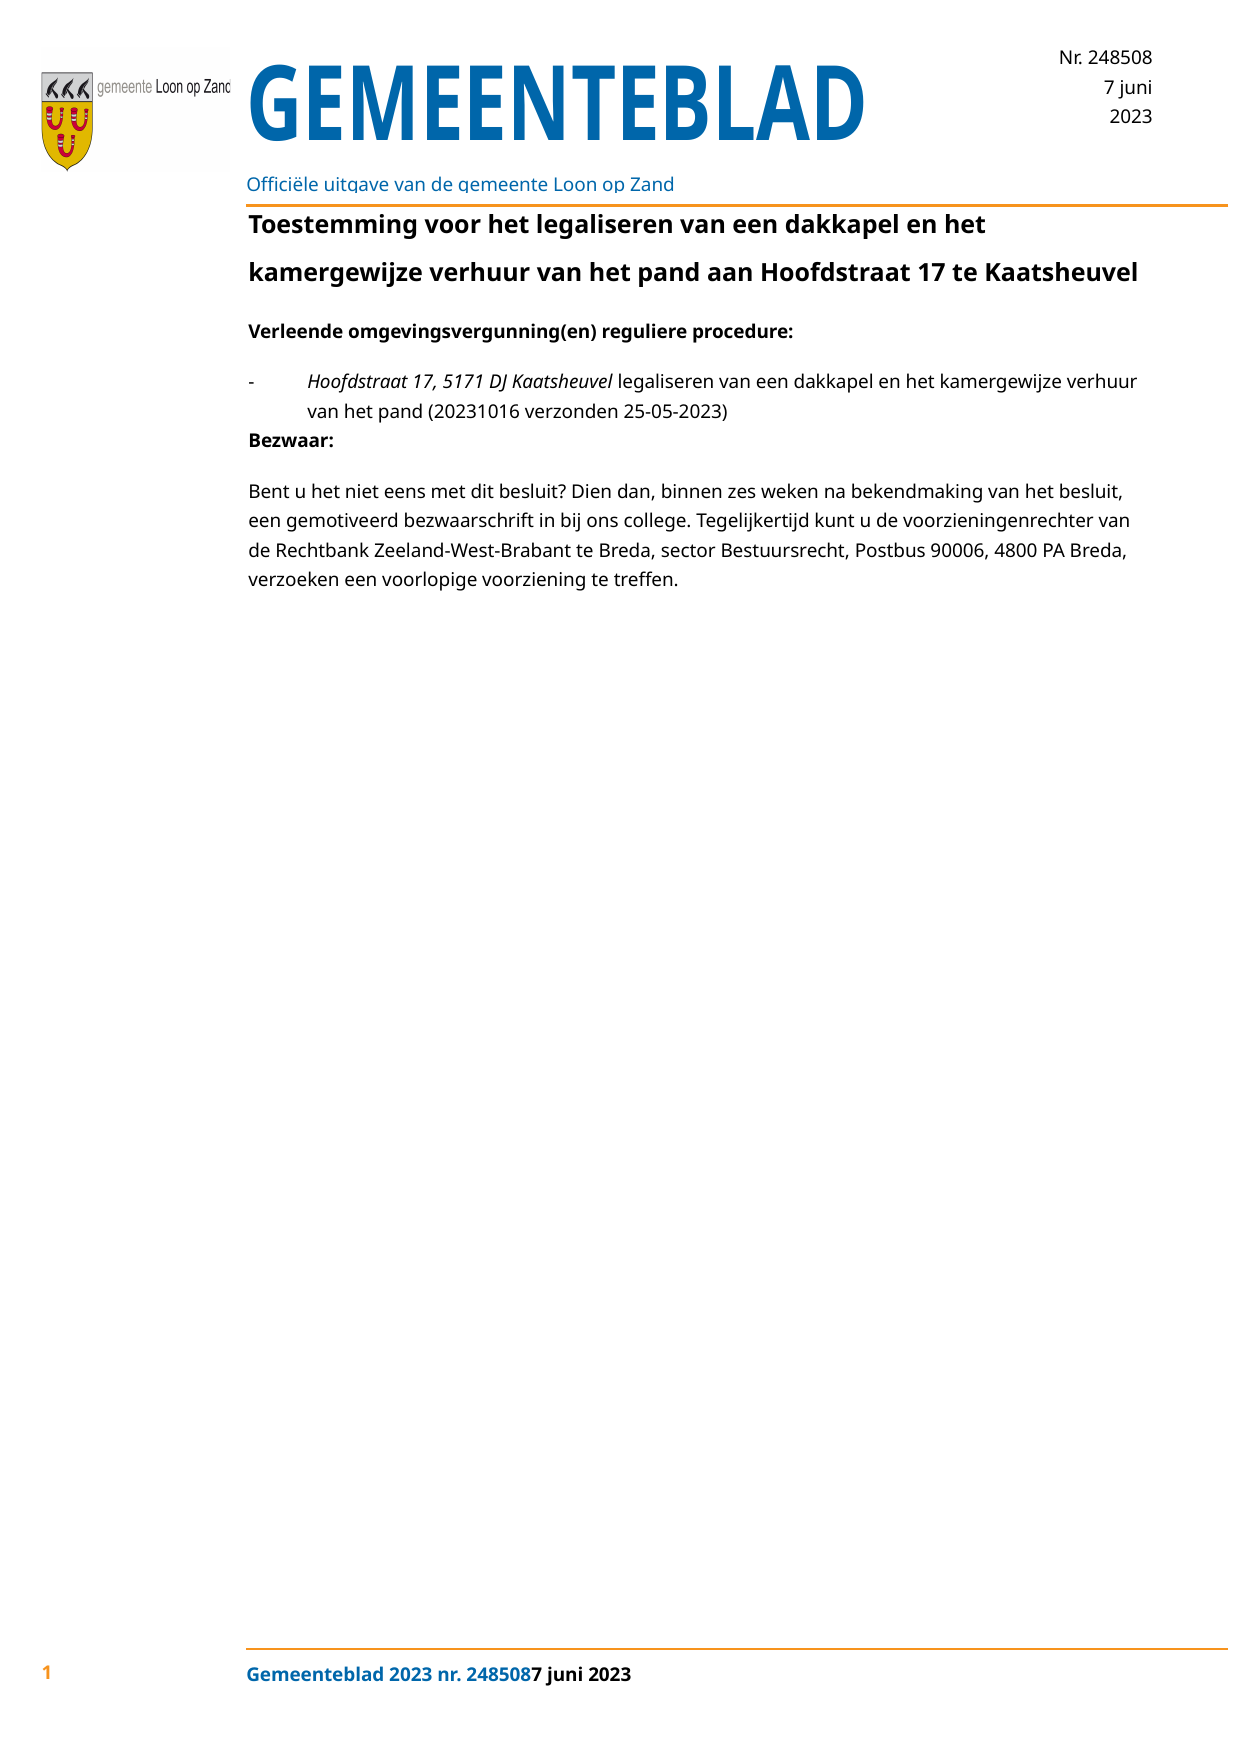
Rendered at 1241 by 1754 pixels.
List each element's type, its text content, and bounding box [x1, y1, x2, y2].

text Bezwaar: [248, 427, 1152, 453]
text Verleende omgevingsvergunning(en) reguliere procedure: [248, 318, 1152, 344]
picture [41, 47, 231, 172]
text Toestemming voor het legaliseren van een dakkapel en het kamergewijze verhuur van het pand aan Hoofdstraat 17 te Kaatsheuvel [248, 207, 1152, 288]
text Bent u het niet eens met dit besluit? Dien dan, binnen zes weken na bekendmaking van het besluit, een gemotiveerd bezwaarschrift in bij ons college. Tegelijkertijd kunt u de voorzieningenrechter van de Rechtbank Zeeland-West-Brabant te Breda, sector Bestuursrecht, Postbus 90006, 4800 PA Breda, verzoeken een voorlopige voorziening te treffen. [248, 478, 1152, 592]
list Hoofdstraat 17, 5171 DJ Kaatsheuvel legaliseren van een dakkapel en het kamergewijze verhuur van het pand (20231016 verzonden 25-05-2023) [248, 368, 1152, 424]
